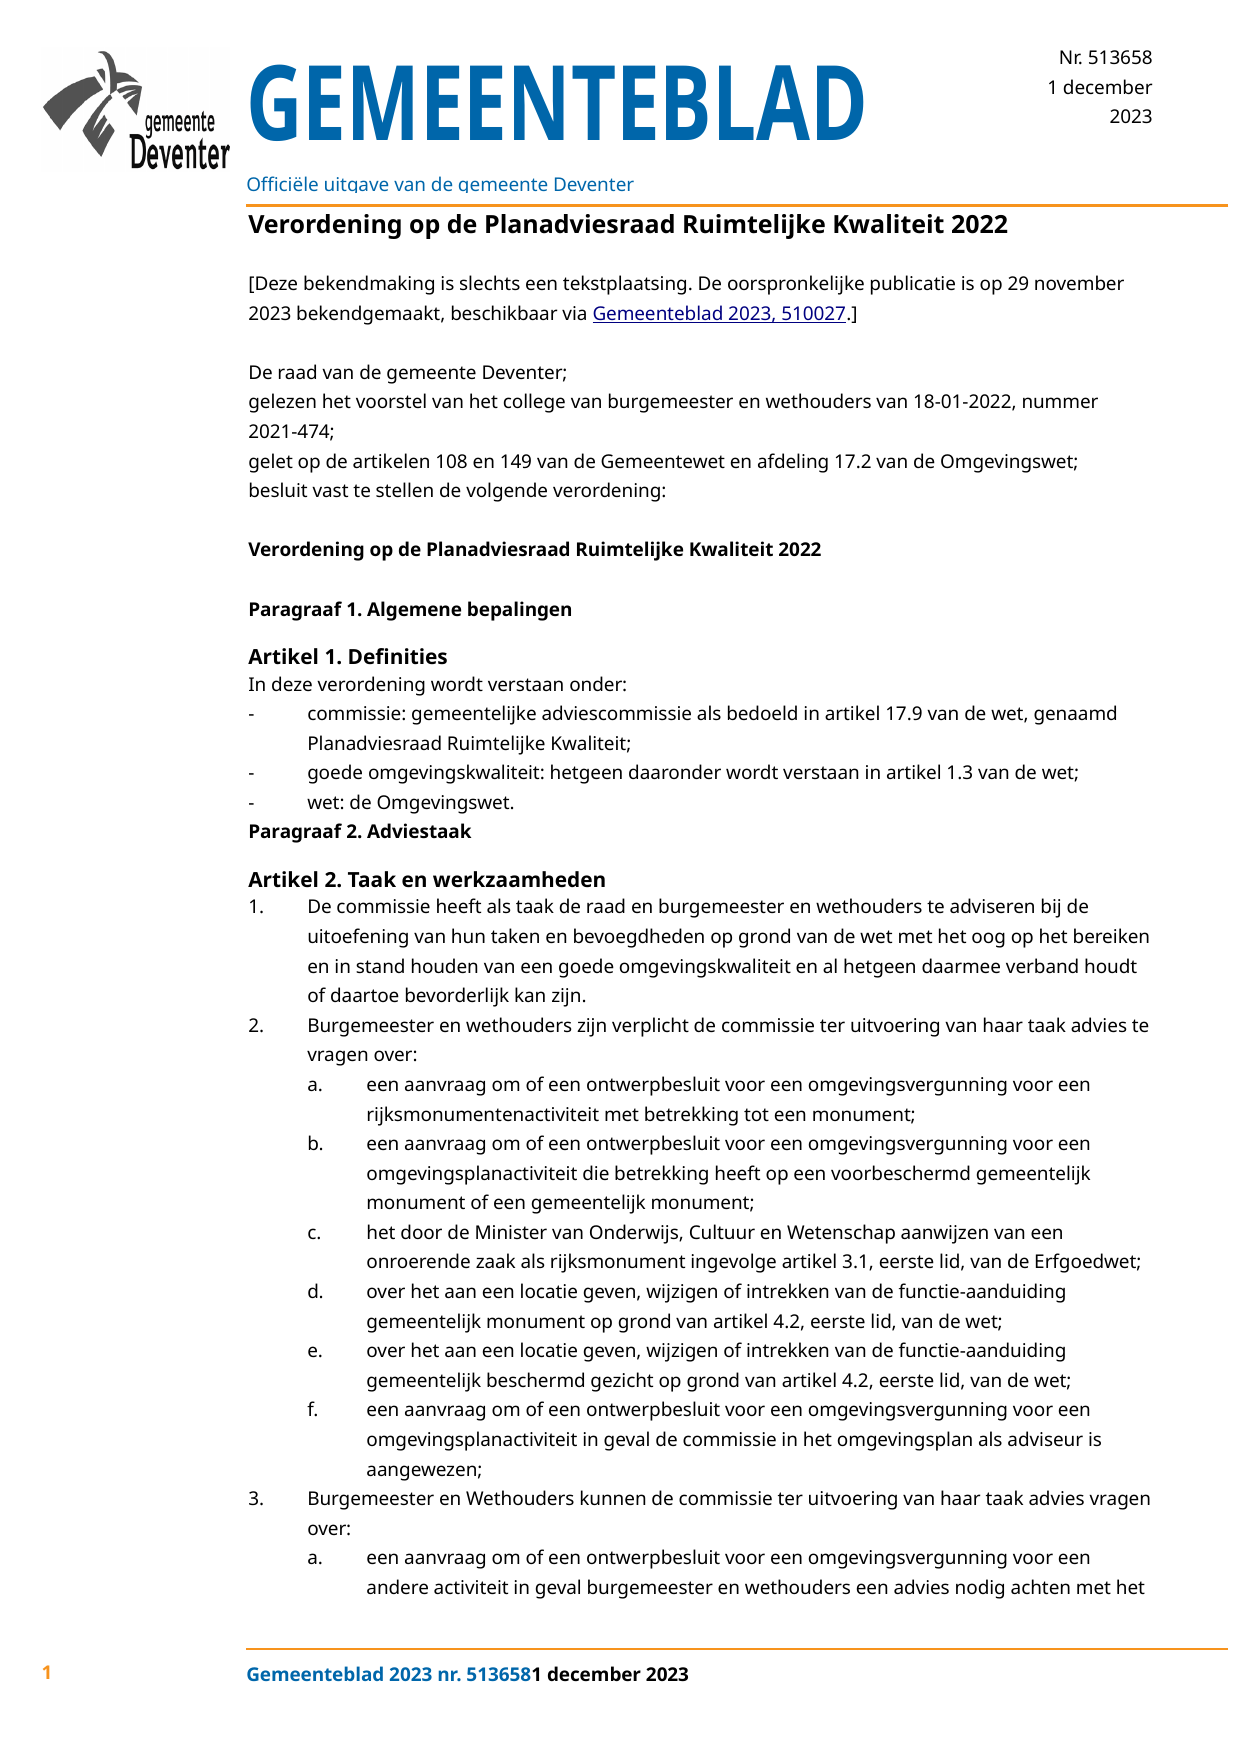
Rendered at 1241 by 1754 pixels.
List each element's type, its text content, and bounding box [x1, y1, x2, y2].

text Paragraaf 1. Algemene bepalingen [248, 596, 1152, 621]
list De commissie heeft als taak de raad en burgemeester en wethouders te adviseren bij de uitoefening van hun taken en bevoegdheden op grond van de wet met het oog op het bereiken en in stand houden van een goede omgevingskwaliteit en al hetgeen daarmee verband houdt of daartoe bevorderlijk kan zijn. [248, 894, 1152, 1008]
list over het aan een locatie geven, wijzigen of intrekken van de functie-aanduiding gemeentelijk monument op grond van artikel 4.2, eerste lid, van de wet; [307, 1278, 1152, 1333]
text De raad van de gemeente Deventer; [248, 359, 1152, 385]
list een aanvraag om of een ontwerpbesluit voor een omgevingsvergunning voor een andere activiteit in geval burgemeester en wethouders een advies nodig achten met het [307, 1544, 1152, 1600]
list goede omgevingskwaliteit: hetgeen daaronder wordt verstaan in artikel 1.3 van de wet; [248, 759, 1152, 785]
list het door de Minister van Onderwijs, Cultuur en Wetenschap aanwijzen van een onroerende zaak als rijksmonument ingevolge artikel 3.1, eerste lid, van de Erfgoedwet; [307, 1219, 1152, 1274]
text Verordening op de Planadviesraad Ruimtelijke Kwaliteit 2022 [248, 537, 1152, 562]
text gelezen het voorstel van het college van burgemeester en wethouders van 18-01-2022, nummer 2021-474; [248, 389, 1152, 444]
text Paragraaf 2. Adviestaak [248, 819, 1152, 844]
list een aanvraag om of een ontwerpbesluit voor een omgevingsvergunning voor een omgevingsplanactiviteit die betrekking heeft op een voorbeschermd gemeentelijk monument of een gemeentelijk monument; [307, 1130, 1152, 1215]
text gelet op de artikelen 108 en 149 van de Gemeentewet en afdeling 17.2 van de Omgevingswet; [248, 448, 1152, 473]
text Artikel 2. Taak en werkzaamheden [248, 865, 1152, 894]
list Burgemeester en wethouders zijn verplicht de commissie ter uitvoering van haar taak advies te vragen over: [248, 1012, 1152, 1067]
list wet: de Omgevingswet. [248, 789, 1152, 815]
list een aanvraag om of een ontwerpbesluit voor een omgevingsvergunning voor een rijksmonumentenactiviteit met betrekking tot een monument; [307, 1071, 1152, 1126]
list Burgemeester en Wethouders kunnen de commissie ter uitvoering van haar taak advies vragen over: [248, 1485, 1152, 1541]
text besluit vast te stellen de volgende verordening: [248, 477, 1152, 503]
text In deze verordening wordt verstaan onder: [248, 671, 1152, 696]
list over het aan een locatie geven, wijzigen of intrekken van de functie-aanduiding gemeentelijk beschermd gezicht op grond van artikel 4.2, eerste lid, van de wet; [307, 1337, 1152, 1393]
text Verordening op de Planadviesraad Ruimtelijke Kwaliteit 2022 [248, 207, 1152, 241]
list een aanvraag om of een ontwerpbesluit voor een omgevingsvergunning voor een omgevingsplanactiviteit in geval de commissie in het omgevingsplan als adviseur is aangewezen; [307, 1397, 1152, 1481]
picture [41, 47, 231, 172]
text [Deze bekendmaking is slechts een tekstplaatsing. De oorspronkelijke publicatie is op 29 november 2023 bekendgemaakt, beschikbaar via Gemeenteblad 2023, 510027.] [248, 270, 1152, 326]
list commissie: gemeentelijke adviescommissie als bedoeld in artikel 17.9 van de wet, genaamd Planadviesraad Ruimtelijke Kwaliteit; [248, 700, 1152, 756]
text Artikel 1. Definities [248, 642, 1152, 671]
